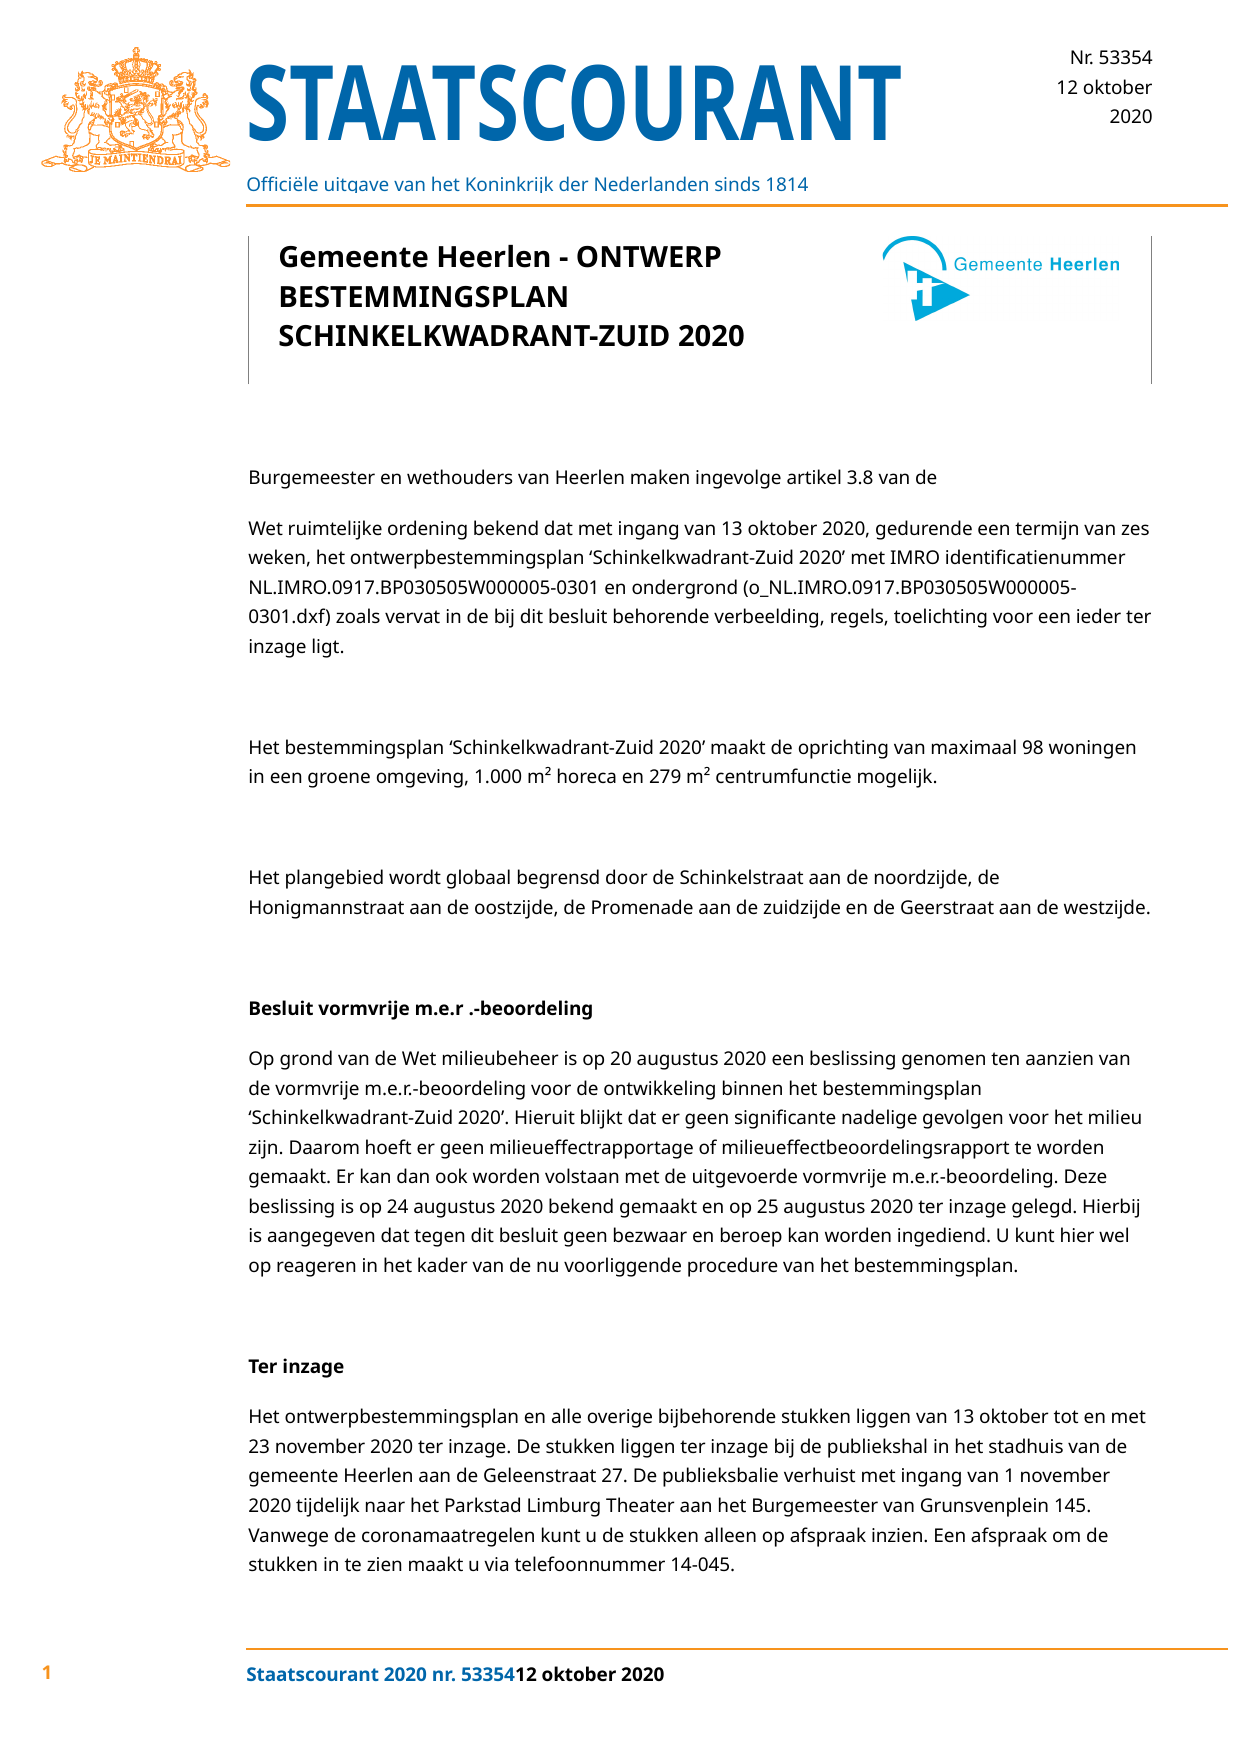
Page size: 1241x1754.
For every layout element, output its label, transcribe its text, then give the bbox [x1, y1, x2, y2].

picture [41, 47, 231, 172]
picture [882, 236, 903, 252]
table_header Gemeente Heerlen - ONTWERP BESTEMMINGSPLAN SCHINKELKWADRANT-ZUID 2020 [249, 236, 850, 384]
text Wet ruimtelijke ordening bekend dat met ingang van 13 oktober 2020, gedurende een termijn van zes weken, het ontwerpbestemmingsplan ‘Schinkelkwadrant-Zuid 2020’ met IMRO identificatienummer NL.IMRO.0917.BP030505W000005-0301 en ondergrond (o_NL.IMRO.0917.BP030505W000005-0301.dxf) zoals vervat in de bij dit besluit behorende verbeelding, regels, toelichting voor een ieder ter inzage ligt. [248, 515, 1152, 659]
text Op grond van de Wet milieubeheer is op 20 augustus 2020 een beslissing genomen ten aanzien van de vormvrije m.e.r.-beoordeling voor de ontwikkeling binnen het bestemmingsplan ‘Schinkelkwadrant-Zuid 2020’. Hieruit blijkt dat er geen significante nadelige gevolgen voor het milieu zijn. Daarom hoeft er geen milieueffectrapportage of milieueffectbeoordelingsrapport te worden gemaakt. Er kan dan ook worden volstaan met de uitgevoerde vormvrije m.e.r.-beoordeling. Deze beslissing is op 24 augustus 2020 bekend gemaakt en op 25 augustus 2020 ter inzage gelegd. Hierbij is aangegeven dat tegen dit besluit geen bezwaar en beroep kan worden ingediend. U kunt hier wel op reageren in het kader van de nu voorliggende procedure van het bestemmingsplan. [248, 1045, 1152, 1278]
text Burgemeester en wethouders van Heerlen maken ingevolge artikel 3.8 van de [248, 464, 1152, 490]
text Het ontwerpbestemmingsplan en alle overige bijbehorende stukken liggen van 13 oktober tot en met 23 november 2020 ter inzage. De stukken liggen ter inzage bij de publiekshal in het stadhuis van de gemeente Heerlen aan de Geleenstraat 27. De publieksbalie verhuist met ingang van 1 november 2020 tijdelijk naar het Parkstad Limburg Theater aan het Burgemeester van Grunsvenplein 145. Vanwege de coronamaatregelen kunt u de stukken alleen op afspraak inzien. Een afspraak om de stukken in te zien maakt u via telefoonnummer 14-045. [248, 1403, 1152, 1577]
text Het bestemmingsplan ‘Schinkelkwadrant-Zuid 2020’ maakt de oprichting van maximaal 98 woningen in een groene omgeving, 1.000 m² horeca en 279 m² centrumfunctie mogelijk. [248, 734, 1152, 789]
text Het plangebied wordt globaal begrensd door de Schinkelstraat aan de noordzijde, de Honigmannstraat aan de oostzijde, de Promenade aan de zuidzijde en de Geerstraat aan de westzijde. [248, 864, 1152, 920]
text Ter inzage [248, 1353, 1152, 1379]
picture [882, 236, 1119, 321]
text Besluit vormvrije m.e.r .-beoordeling [248, 995, 1152, 1021]
table_header [850, 236, 1151, 384]
